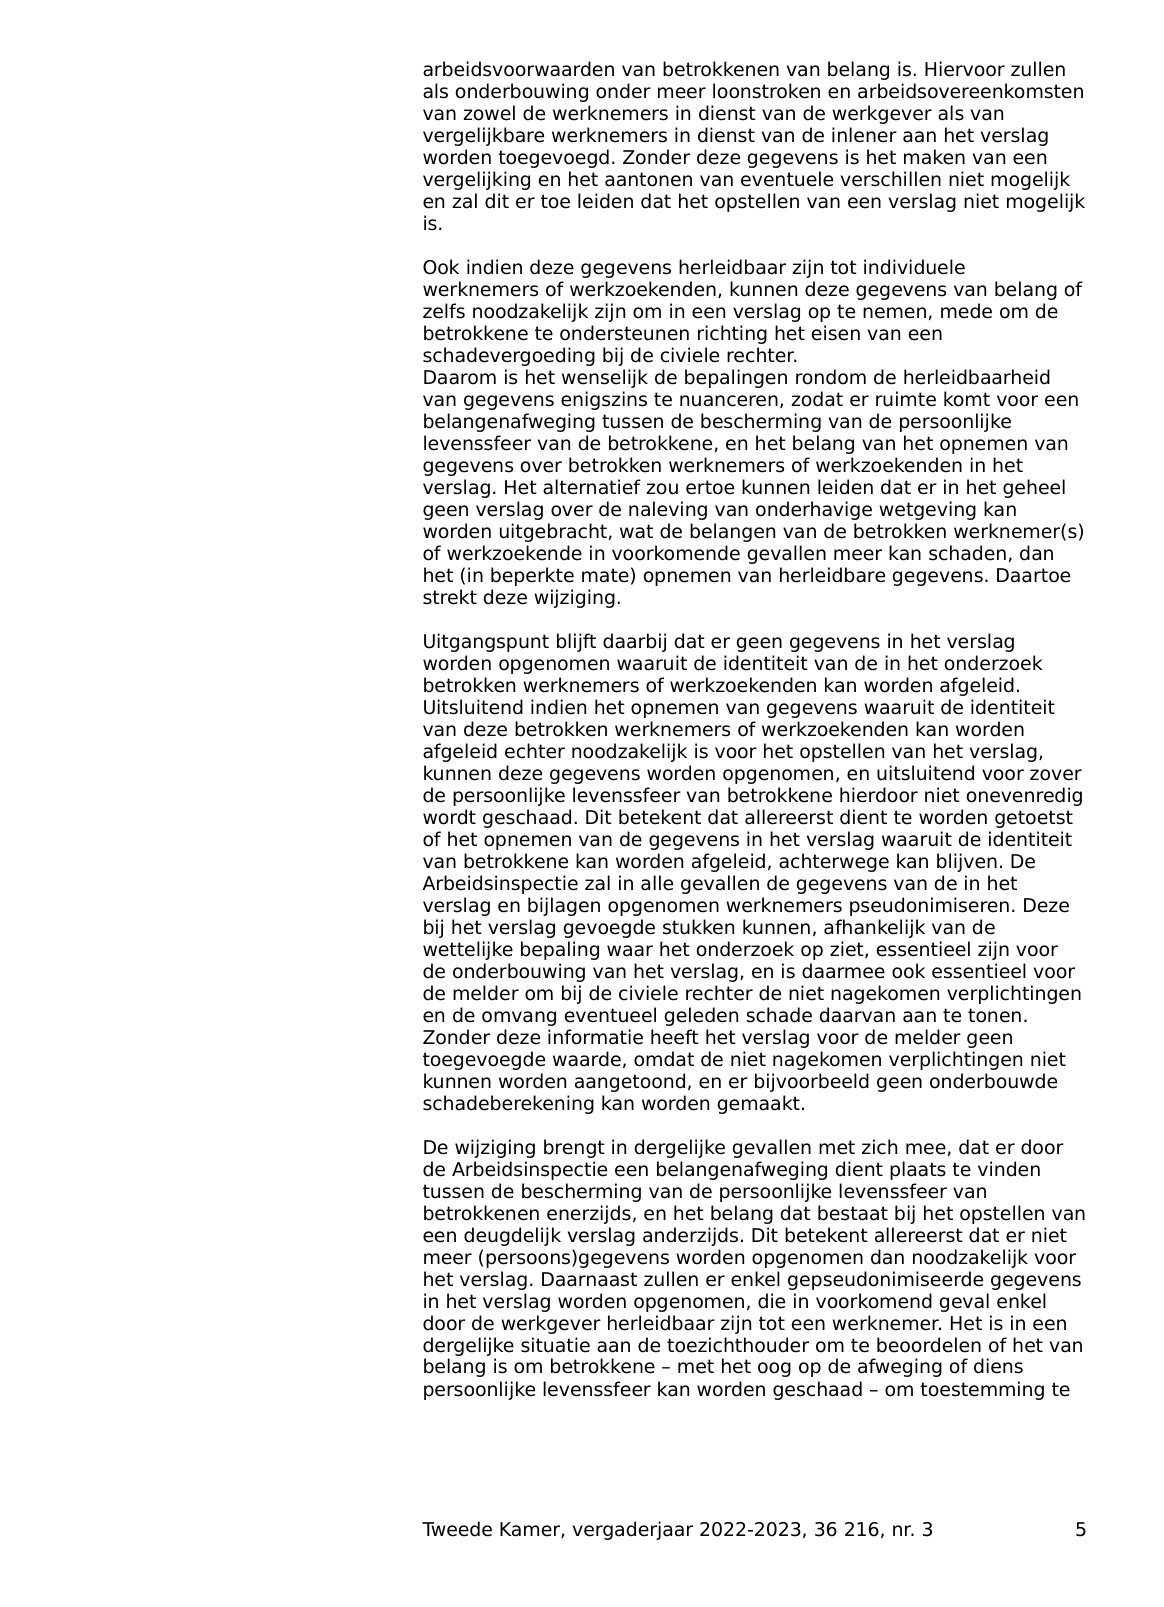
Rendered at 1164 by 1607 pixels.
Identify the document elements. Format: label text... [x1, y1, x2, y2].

text De wijziging brengt in dergelijke gevallen met zich mee, dat er door de Arbeidsinspectie een belangenafweging dient plaats te vinden tussen de bescherming van de persoonlijke levenssfeer van betrokkenen enerzijds, en het belang dat bestaat bij het opstellen van een deugdelijk verslag anderzijds. Dit betekent allereerst dat er niet meer (persoons)gegevens worden opgenomen dan noodzakelijk voor het verslag. Daarnaast zullen er enkel gepseudonimiseerde gegevens in het verslag worden opgenomen, die in voorkomend geval enkel door de werkgever herleidbaar zijn tot een werknemer. Het is in een dergelijke situatie aan de toezichthouder om te beoordelen of het van belang is om betrokkene – met het oog op de afweging of diens persoonlijke levenssfeer kan worden geschaad – om toestemming te [422, 1137, 1087, 1400]
text Ook indien deze gegevens herleidbaar zijn tot individuele werknemers of werkzoekenden, kunnen deze gegevens van belang of zelfs noodzakelijk zijn om in een verslag op te nemen, mede om de betrokkene te ondersteunen richting het eisen van een schadevergoeding bij de civiele rechter. [422, 257, 1087, 367]
text Daarom is het wenselijk de bepalingen rondom de herleidbaarheid van gegevens enigszins te nuanceren, zodat er ruimte komt voor een belangenafweging tussen de bescherming van de persoonlijke levenssfeer van de betrokkene, en het belang van het opnemen van gegevens over betrokken werknemers of werkzoekenden in het verslag. Het alternatief zou ertoe kunnen leiden dat er in het geheel geen verslag over de naleving van onderhavige wetgeving kan worden uitgebracht, wat de belangen van de betrokken werknemer(s) of werkzoekende in voorkomende gevallen meer kan schaden, dan het (in beperkte mate) opnemen van herleidbare gegevens. Daartoe strekt deze wijziging. [422, 367, 1087, 609]
text arbeidsvoorwaarden van betrokkenen van belang is. Hiervoor zullen als onderbouwing onder meer loonstroken en arbeidsovereenkomsten van zowel de werknemers in dienst van de werkgever als van vergelijkbare werknemers in dienst van de inlener aan het verslag worden toegevoegd. Zonder deze gegevens is het maken van een vergelijking en het aantonen van eventuele verschillen niet mogelijk en zal dit er toe leiden dat het opstellen van een verslag niet mogelijk is. [422, 59, 1087, 235]
text Uitgangspunt blijft daarbij dat er geen gegevens in het verslag worden opgenomen waaruit de identiteit van de in het onderzoek betrokken werknemers of werkzoekenden kan worden afgeleid. Uitsluitend indien het opnemen van gegevens waaruit de identiteit van deze betrokken werknemers of werkzoekenden kan worden afgeleid echter noodzakelijk is voor het opstellen van het verslag, kunnen deze gegevens worden opgenomen, en uitsluitend voor zover de persoonlijke levenssfeer van betrokkene hierdoor niet onevenredig wordt geschaad. Dit betekent dat allereerst dient te worden getoetst of het opnemen van de gegevens in het verslag waaruit de identiteit van betrokkene kan worden afgeleid, achterwege kan blijven. De Arbeidsinspectie zal in alle gevallen de gegevens van de in het verslag en bijlagen opgenomen werknemers pseudonimiseren. Deze bij het verslag gevoegde stukken kunnen, afhankelijk van de wettelijke bepaling waar het onderzoek op ziet, essentieel zijn voor de onderbouwing van het verslag, en is daarmee ook essentieel voor de melder om bij de civiele rechter de niet nagekomen verplichtingen en de omvang eventueel geleden schade daarvan aan te tonen. Zonder deze informatie heeft het verslag voor de melder geen toegevoegde waarde, omdat de niet nagekomen verplichtingen niet kunnen worden aangetoond, en er bijvoorbeeld geen onderbouwde schadeberekening kan worden gemaakt. [422, 631, 1087, 1114]
